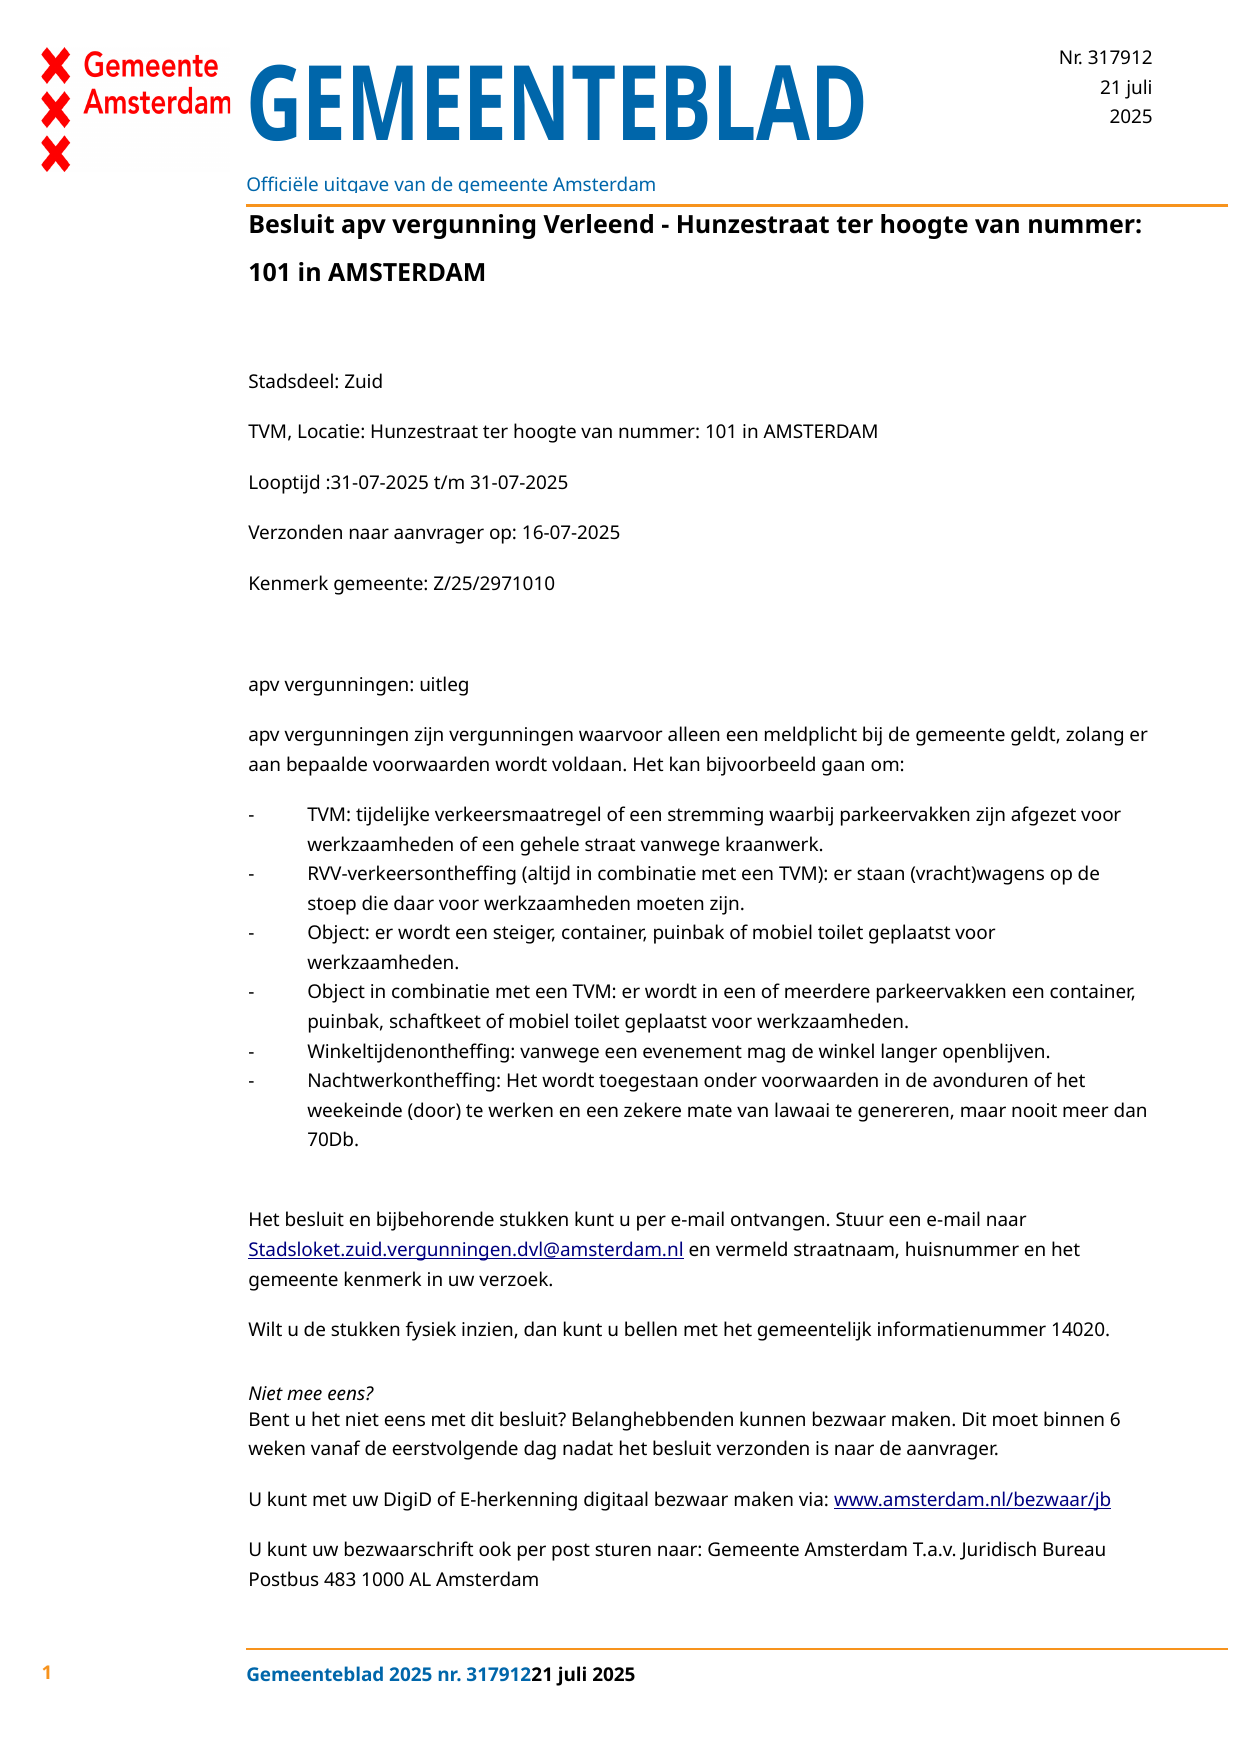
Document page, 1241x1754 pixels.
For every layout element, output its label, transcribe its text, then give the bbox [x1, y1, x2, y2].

list Object: er wordt een steiger, container, puinbak of mobiel toilet geplaatst voor werkzaamheden. [248, 919, 1152, 975]
list Winkeltijdenontheffing: vanwege een evenement mag de winkel langer openblijven. [248, 1038, 1152, 1064]
list TVM: tijdelijke verkeersmaatregel of een stremming waarbij parkeervakken zijn afgezet voor werkzaamheden of een gehele straat vanwege kraanwerk. [248, 801, 1152, 857]
text Verzonden naar aanvrager op: 16-07-2025 [248, 519, 1152, 545]
text Kenmerk gemeente: Z/25/2971010 [248, 570, 1152, 596]
list Object in combinatie met een TVM: er wordt in een of meerdere parkeervakken een container, puinbak, schaftkeet of mobiel toilet geplaatst voor werkzaamheden. [248, 979, 1152, 1034]
list Nachtwerkontheffing: Het wordt toegestaan onder voorwaarden in de avonduren of het weekeinde (door) te werken en een zekere mate van lawaai te genereren, maar nooit meer dan 70Db. [248, 1067, 1152, 1152]
text Bent u het niet eens met dit besluit? Belanghebbenden kunnen bezwaar maken. Dit moet binnen 6 weken vanaf de eerstvolgende dag nadat het besluit verzonden is naar de aanvrager. [248, 1406, 1152, 1461]
text Niet mee eens? [248, 1380, 1152, 1406]
picture [41, 47, 231, 172]
text Wilt u de stukken fysiek inzien, dan kunt u bellen met het gemeentelijk informatienummer 14020. [248, 1316, 1152, 1342]
text Stadsdeel: Zuid [248, 368, 1152, 394]
text Het besluit en bijbehorende stukken kunt u per e-mail ontvangen. Stuur een e-mail naar Stadsloket.zuid.vergunningen.dvl@amsterdam.nl en vermeld straatnaam, huisnummer en het gemeente kenmerk in uw verzoek. [248, 1207, 1152, 1292]
text Looptijd :31-07-2025 t/m 31-07-2025 [248, 469, 1152, 495]
text U kunt uw bezwaarschrift ook per post sturen naar: Gemeente Amsterdam T.a.v. Juridisch Bureau Postbus 483 1000 AL Amsterdam [248, 1536, 1152, 1592]
text U kunt met uw DigiD of E-herkenning digitaal bezwaar maken via: www.amsterdam.nl/bezwaar/jb [248, 1486, 1152, 1512]
text apv vergunningen: uitleg [248, 671, 1152, 697]
list RVV-verkeersontheffing (altijd in combinatie met een TVM): er staan (vracht)wagens op de stoep die daar voor werkzaamheden moeten zijn. [248, 860, 1152, 916]
text TVM, Locatie: Hunzestraat ter hoogte van nummer: 101 in AMSTERDAM [248, 419, 1152, 444]
text Besluit apv vergunning Verleend - Hunzestraat ter hoogte van nummer: 101 in AMSTERDAM [248, 207, 1152, 288]
text apv vergunningen zijn vergunningen waarvoor alleen een meldplicht bij de gemeente geldt, zolang er aan bepaalde voorwaarden wordt voldaan. Het kan bijvoorbeeld gaan om: [248, 721, 1152, 777]
